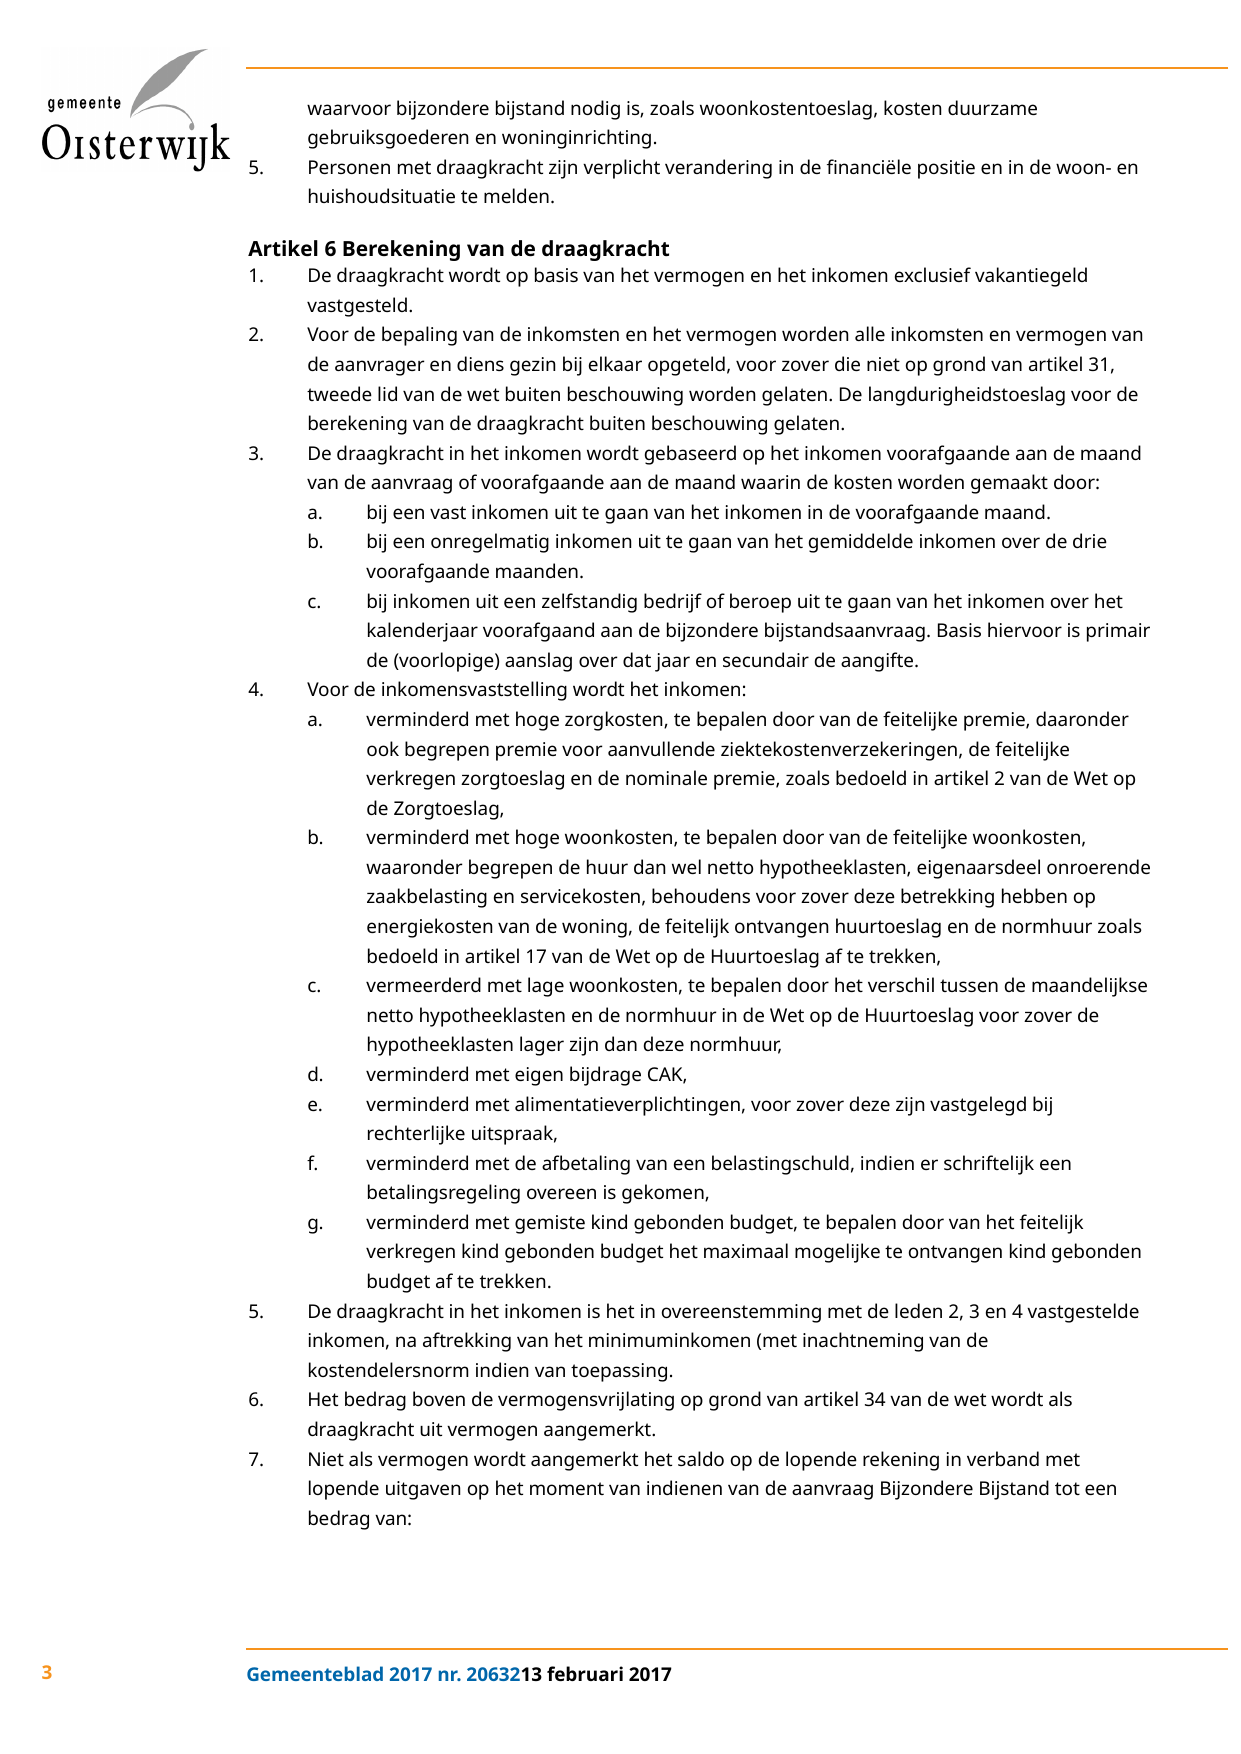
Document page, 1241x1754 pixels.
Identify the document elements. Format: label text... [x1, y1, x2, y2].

list bij een vast inkomen uit te gaan van het inkomen in de voorafgaande maand. [307, 499, 1152, 525]
list verminderd met alimentatieverplichtingen, voor zover deze zijn vastgelegd bij rechterlijke uitspraak, [307, 1091, 1152, 1146]
list Voor de bepaling van de inkomsten en het vermogen worden alle inkomsten en vermogen van de aanvrager en diens gezin bij elkaar opgeteld, voor zover die niet op grond van artikel 31, tweede lid van de wet buiten beschouwing worden gelaten. De langdurigheidstoeslag voor de berekening van de draagkracht buiten beschouwing gelaten. [248, 322, 1152, 436]
picture [41, 47, 231, 172]
list De draagkracht wordt op basis van het vermogen en het inkomen exclusief vakantiegeld vastgesteld. [248, 262, 1152, 318]
list verminderd met de afbetaling van een belastingschuld, indien er schriftelijk een betalingsregeling overeen is gekomen, [307, 1150, 1152, 1205]
list Personen met draagkracht zijn verplicht verandering in de financiële positie en in de woon- en huishoudsituatie te melden. [248, 154, 1152, 209]
list Niet als vermogen wordt aangemerkt het saldo op de lopende rekening in verband met lopende uitgaven op het moment van indienen van de aanvraag Bijzondere Bijstand tot een bedrag van: [248, 1446, 1152, 1531]
list De draagkracht in het inkomen wordt gebaseerd op het inkomen voorafgaande aan de maand van de aanvraag of voorafgaande aan de maand waarin de kosten worden gemaakt door: [248, 440, 1152, 495]
list verminderd met eigen bijdrage CAK, [307, 1061, 1152, 1087]
list bij inkomen uit een zelfstandig bedrijf of beroep uit te gaan van het inkomen over het kalenderjaar voorafgaand aan de bijzondere bijstandsaanvraag. Basis hiervoor is primair de (voorlopige) aanslag over dat jaar en secundair de aangifte. [307, 588, 1152, 673]
text Artikel 6 Berekening van de draagkracht [248, 234, 1152, 262]
list bij een onregelmatig inkomen uit te gaan van het gemiddelde inkomen over de drie voorafgaande maanden. [307, 529, 1152, 584]
list vermeerderd met lage woonkosten, te bepalen door het verschil tussen de maandelijkse netto hypotheeklasten en de normhuur in de Wet op de Huurtoeslag voor zover de hypotheeklasten lager zijn dan deze normhuur, [307, 972, 1152, 1057]
list waarvoor bijzondere bijstand nodig is, zoals woonkostentoeslag, kosten duurzame gebruiksgoederen en woninginrichting. [248, 95, 1152, 150]
list verminderd met gemiste kind gebonden budget, te bepalen door van het feitelijk verkregen kind gebonden budget het maximaal mogelijke te ontvangen kind gebonden budget af te trekken. [307, 1209, 1152, 1294]
list Voor de inkomensvaststelling wordt het inkomen: [248, 677, 1152, 702]
list verminderd met hoge woonkosten, te bepalen door van de feitelijke woonkosten, waaronder begrepen de huur dan wel netto hypotheeklasten, eigenaarsdeel onroerende zaakbelasting en servicekosten, behoudens voor zover deze betrekking hebben op energiekosten van de woning, de feitelijk ontvangen huurtoeslag en de normhuur zoals bedoeld in artikel 17 van de Wet op de Huurtoeslag af te trekken, [307, 824, 1152, 968]
list De draagkracht in het inkomen is het in overeenstemming met de leden 2, 3 en 4 vastgestelde inkomen, na aftrekking van het minimuminkomen (met inachtneming van de kostendelersnorm indien van toepassing. [248, 1298, 1152, 1383]
list Het bedrag boven de vermogensvrijlating op grond van artikel 34 van de wet wordt als draagkracht uit vermogen aangemerkt. [248, 1387, 1152, 1442]
list verminderd met hoge zorgkosten, te bepalen door van de feitelijke premie, daaronder ook begrepen premie voor aanvullende ziektekostenverzekeringen, de feitelijke verkregen zorgtoeslag en de nominale premie, zoals bedoeld in artikel 2 van de Wet op de Zorgtoeslag, [307, 706, 1152, 821]
